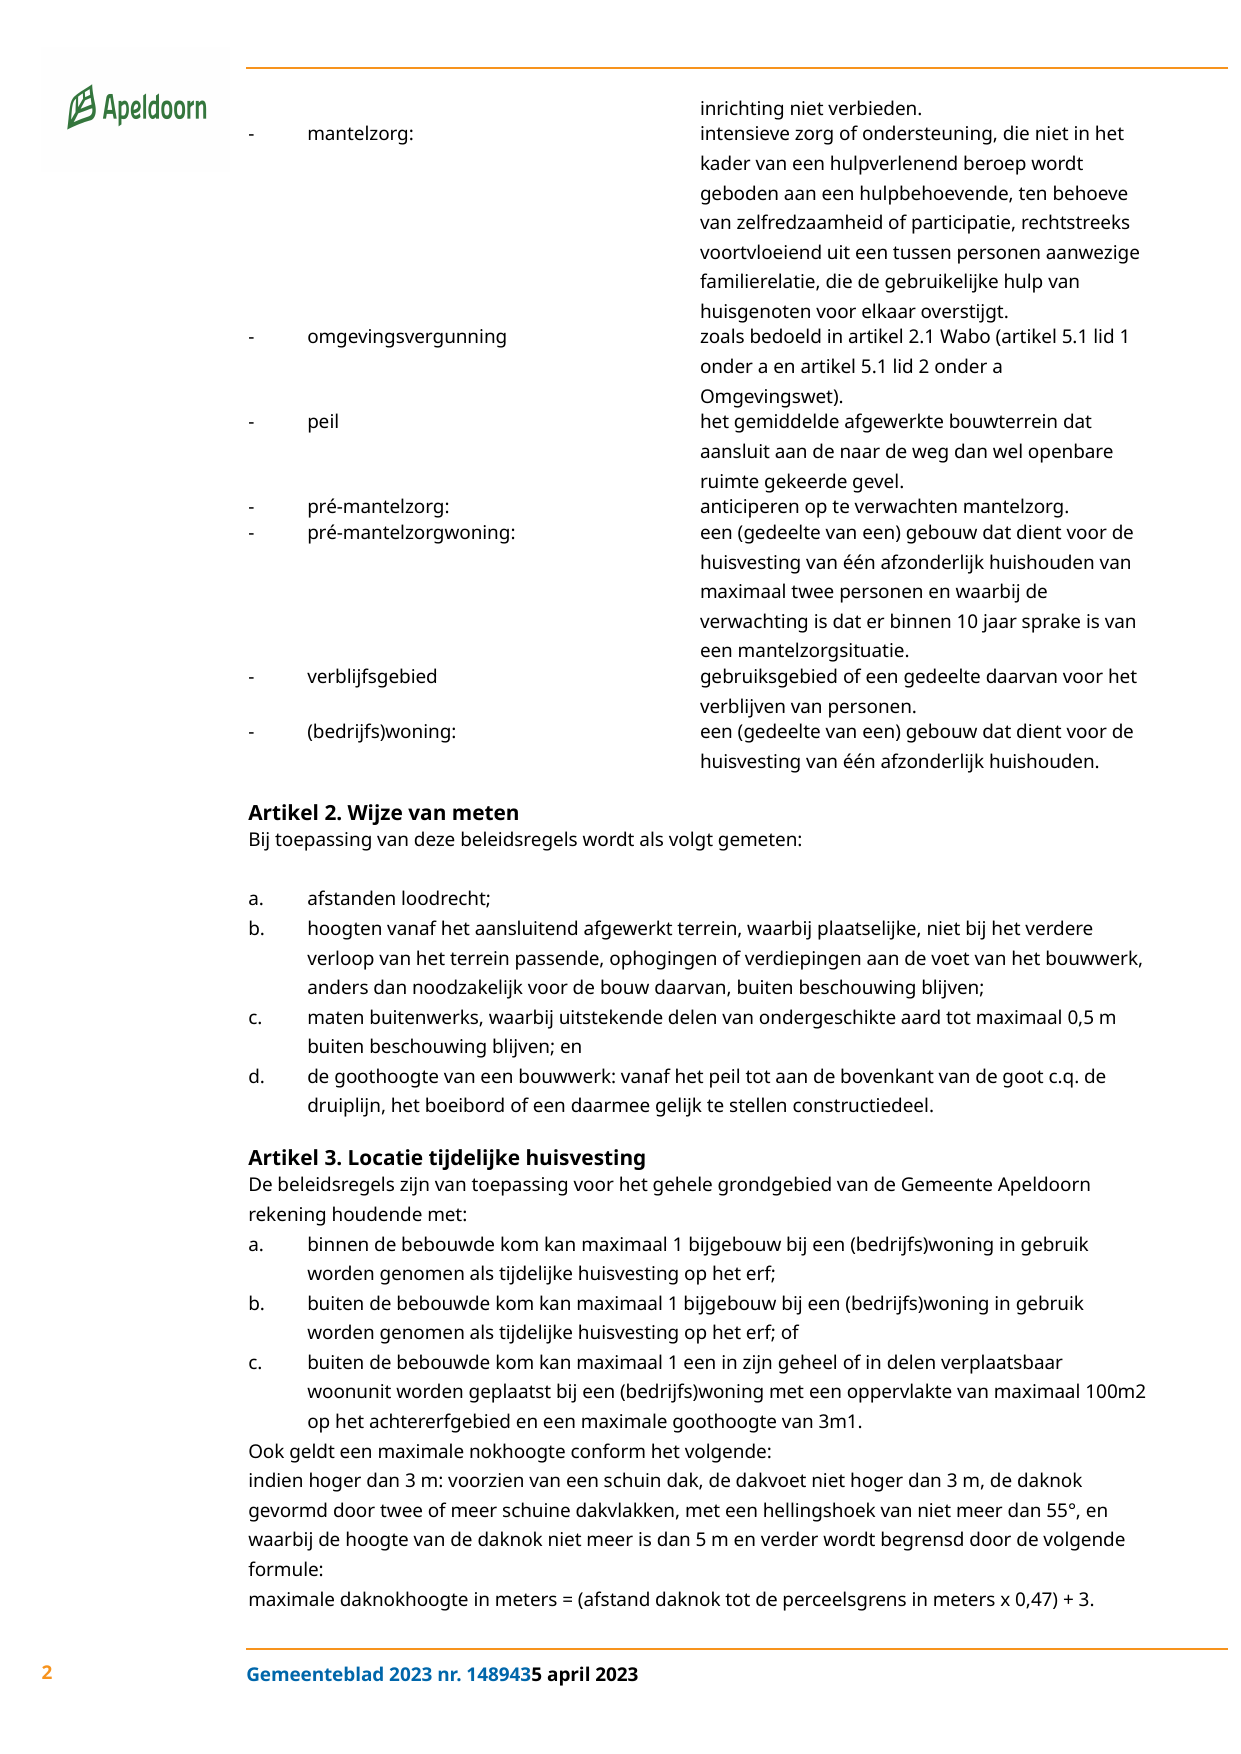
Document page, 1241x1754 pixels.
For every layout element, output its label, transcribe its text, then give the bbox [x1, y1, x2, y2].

text Artikel 3. Locatie tijdelijke huisvesting [248, 1143, 1152, 1172]
list binnen de bebouwde kom kan maximaal 1 bijgebouw bij een (bedrijfs)woning in gebruik worden genomen als tijdelijke huisvesting op het erf; [248, 1231, 1152, 1286]
text maximale daknokhoogte in meters = (afstand daknok tot de perceelsgrens in meters x 0,47) + 3. [248, 1586, 1152, 1611]
table_cell gebruiksgebied of een gedeelte daarvan voor het verblijven van personen. [700, 663, 1152, 719]
text Artikel 2. Wijze van meten [248, 798, 1152, 826]
picture [41, 47, 231, 172]
list afstanden loodrecht; [248, 886, 1152, 911]
list hoogten vanaf het aansluitend afgewerkt terrein, waarbij plaatselijke, niet bij het verdere verloop van het terrein passende, ophogingen of verdiepingen aan de voet van het bouwwerk, anders dan noodzakelijk voor de bouw daarvan, buiten beschouwing blijven; [248, 915, 1152, 1000]
table_cell zoals bedoeld in artikel 2.1 Wabo (artikel 5.1 lid 1 onder a en artikel 5.1 lid 2 onder a Omgevingswet). [700, 324, 1152, 409]
table_cell anticiperen op te verwachten mantelzorg. [700, 494, 1152, 519]
table_cell inrichting niet verbieden. [700, 95, 1152, 121]
text De beleidsregels zijn van toepassing voor het gehele grondgebied van de Gemeente Apeldoorn rekening houdende met: [248, 1172, 1152, 1227]
table_cell (bedrijfs)woning: [248, 719, 700, 774]
text indien hoger dan 3 m: voorzien van een schuin dak, de dakvoet niet hoger dan 3 m, de daknok gevormd door twee of meer schuine dakvlakken, met een hellingshoek van niet meer dan 55°, en waarbij de hoogte van de daknok niet meer is dan 5 m en verder wordt begrensd door de volgende formule: [248, 1467, 1152, 1582]
table_cell omgevingsvergunning [248, 324, 700, 409]
table_cell [248, 95, 700, 121]
list de goothoogte van een bouwwerk: vanaf het peil tot aan de bovenkant van de goot c.q. de druiplijn, het boeibord of een daarmee gelijk te stellen constructiedeel. [248, 1063, 1152, 1118]
list buiten de bebouwde kom kan maximaal 1 een in zijn geheel of in delen verplaatsbaar woonunit worden geplaatst bij een (bedrijfs)woning met een oppervlakte van maximaal 100m2 op het achtererfgebied en een maximale goothoogte van 3m1. [248, 1349, 1152, 1434]
list buiten de bebouwde kom kan maximaal 1 bijgebouw bij een (bedrijfs)woning in gebruik worden genomen als tijdelijke huisvesting op het erf; of [248, 1290, 1152, 1345]
text Ook geldt een maximale nokhoogte conform het volgende: [248, 1438, 1152, 1463]
text Bij toepassing van deze beleidsregels wordt als volgt gemeten: [248, 826, 1152, 852]
table_cell pré-mantelzorgwoning: [248, 519, 700, 663]
table_cell intensieve zorg of ondersteuning, die niet in het kader van een hulpverlenend beroep wordt geboden aan een hulpbehoevende, ten behoeve van zelfredzaamheid of participatie, rechtstreeks voortvloeiend uit een tussen personen aanwezige familierelatie, die de gebruikelijke hulp van huisgenoten voor elkaar overstijgt. [700, 121, 1152, 324]
table_cell mantelzorg: [248, 121, 700, 324]
table_cell pré-mantelzorg: [248, 494, 700, 519]
table_cell peil [248, 409, 700, 493]
list maten buitenwerks, waarbij uitstekende delen van ondergeschikte aard tot maximaal 0,5 m buiten beschouwing blijven; en [248, 1004, 1152, 1059]
table_cell een (gedeelte van een) gebouw dat dient voor de huisvesting van één afzonderlijk huishouden van maximaal twee personen en waarbij de verwachting is dat er binnen 10 jaar sprake is van een mantelzorgsituatie. [700, 519, 1152, 663]
table_cell verblijfsgebied [248, 663, 700, 719]
table_cell het gemiddelde afgewerkte bouwterrein dat aansluit aan de naar de weg dan wel openbare ruimte gekeerde gevel. [700, 409, 1152, 493]
table_cell een (gedeelte van een) gebouw dat dient voor de huisvesting van één afzonderlijk huishouden. [700, 719, 1152, 774]
